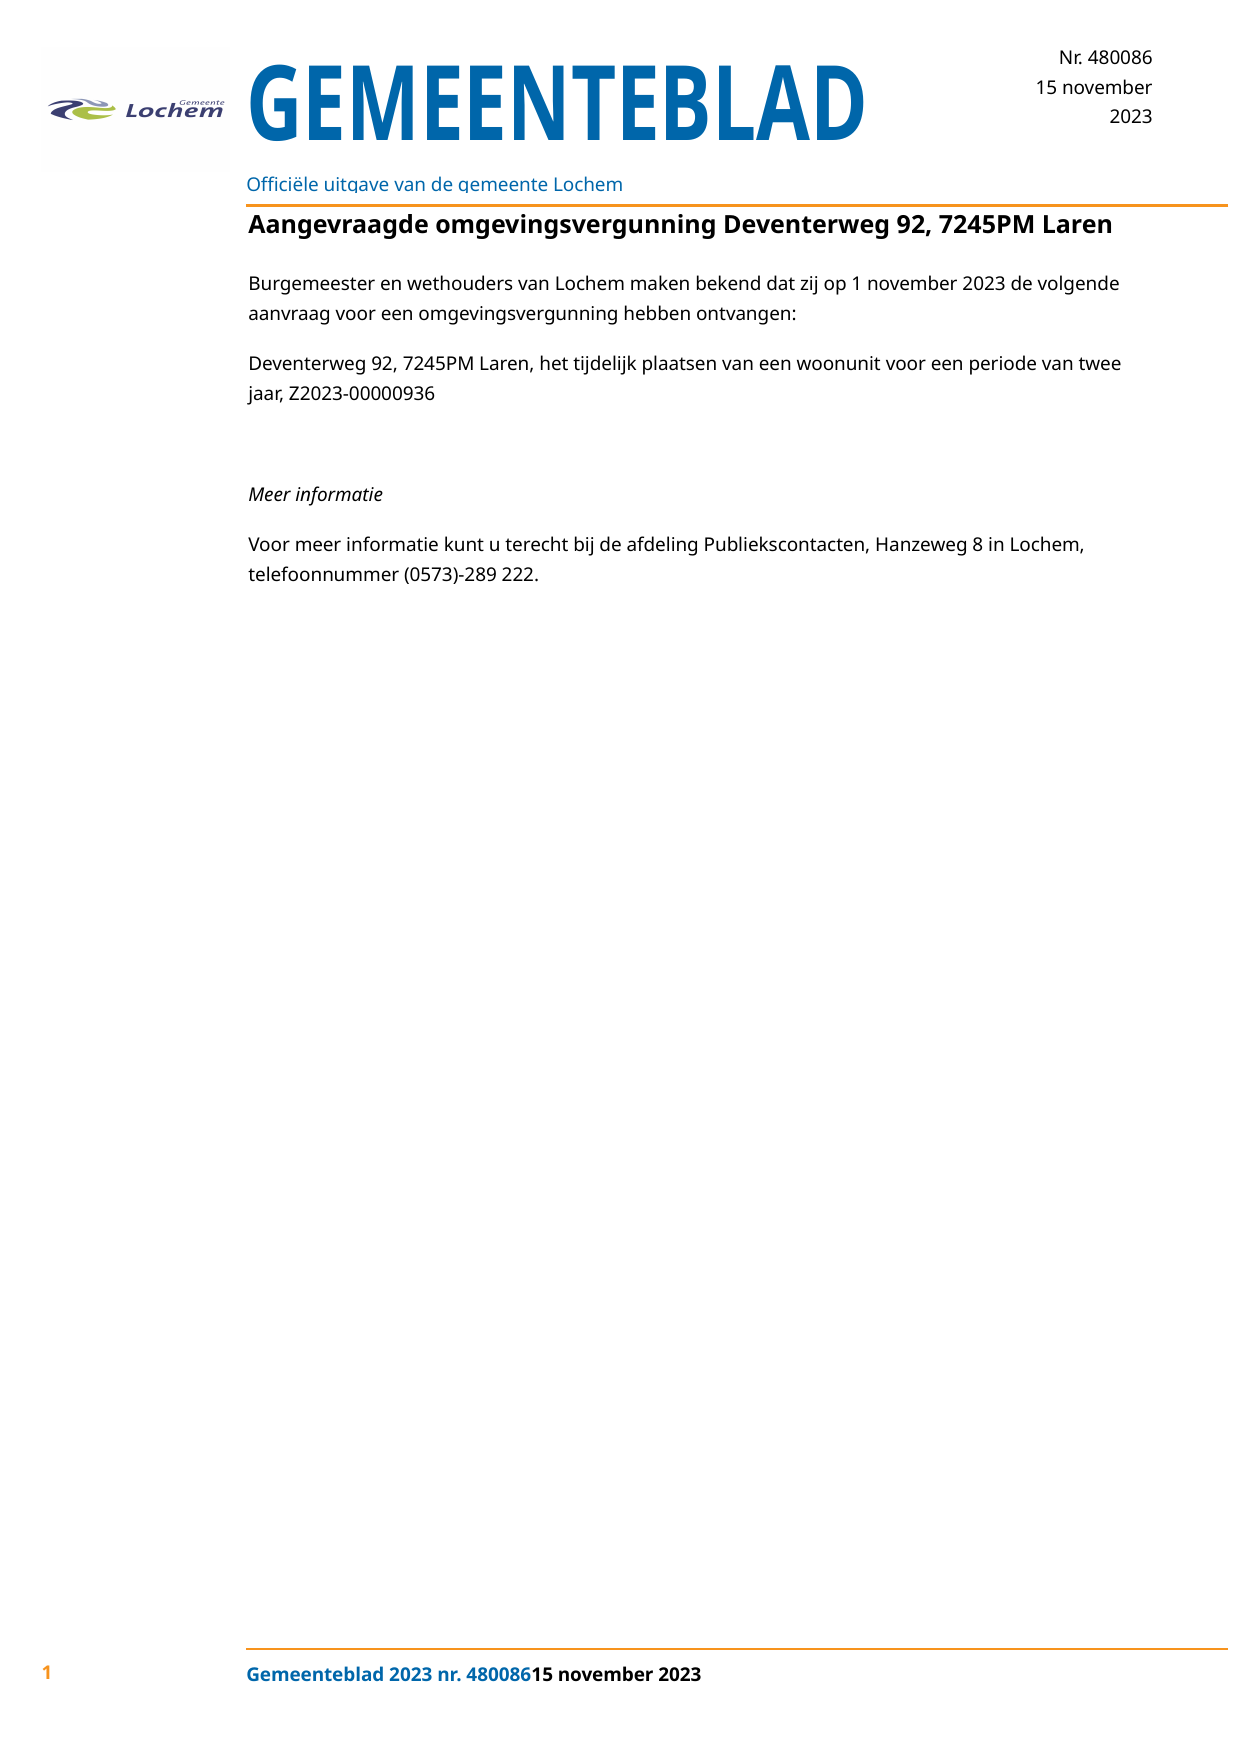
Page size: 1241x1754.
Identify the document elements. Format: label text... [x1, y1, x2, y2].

picture [41, 47, 231, 172]
text Voor meer informatie kunt u terecht bij de afdeling Publiekscontacten, Hanzeweg 8 in Lochem, telefoonnummer (0573)-289 222. [248, 531, 1152, 586]
text Deventerweg 92, 7245PM Laren, het tijdelijk plaatsen van een woonunit voor een periode van twee jaar, Z2023-00000936 [248, 350, 1152, 406]
text Meer informatie [248, 481, 1152, 506]
text Aangevraagde omgevingsvergunning Deventerweg 92, 7245PM Laren [248, 207, 1152, 241]
text Burgemeester en wethouders van Lochem maken bekend dat zij op 1 november 2023 de volgende aanvraag voor een omgevingsvergunning hebben ontvangen: [248, 270, 1152, 326]
